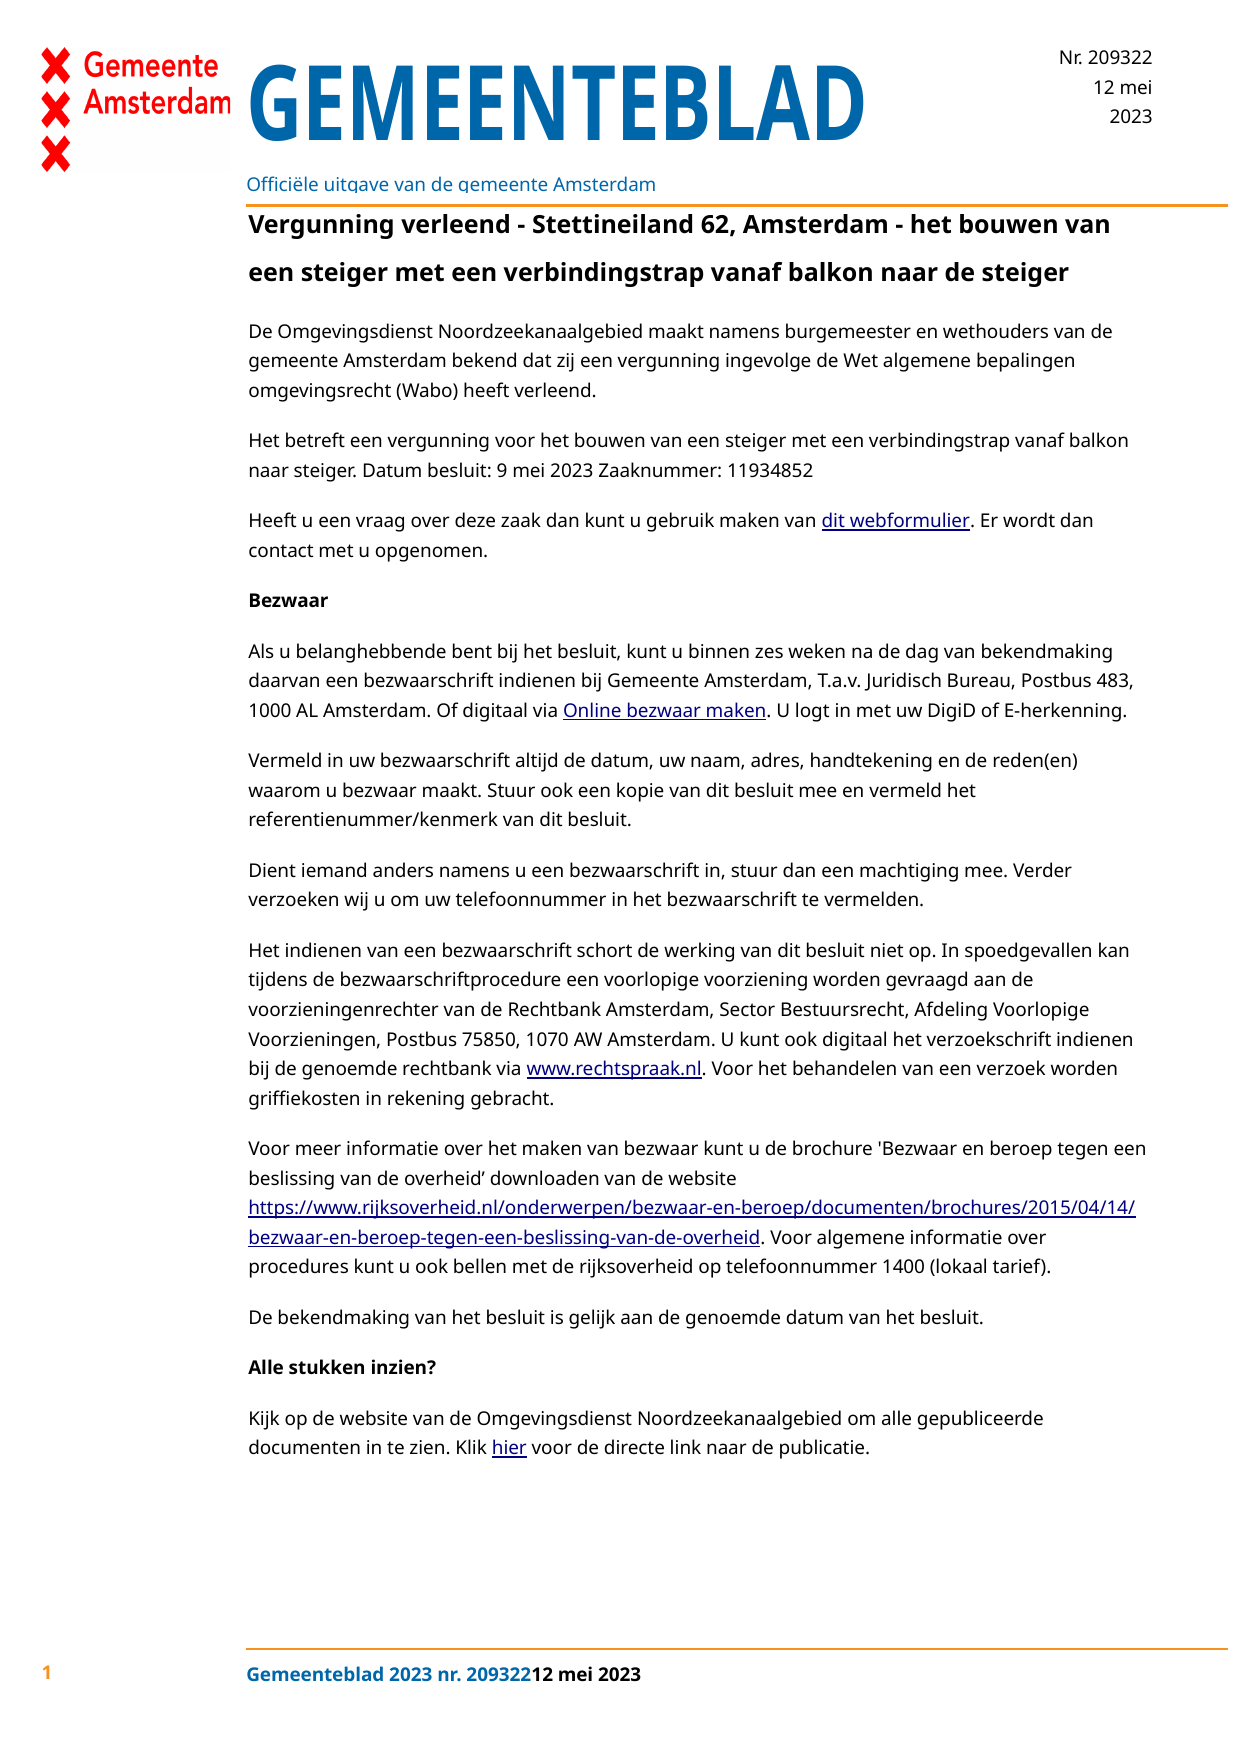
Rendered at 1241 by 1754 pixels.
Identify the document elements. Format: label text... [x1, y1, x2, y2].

picture [41, 47, 231, 172]
text Het indienen van een bezwaarschrift schort de werking van dit besluit niet op. In spoedgevallen kan tijdens de bezwaarschriftprocedure een voorlopige voorziening worden gevraagd aan de voorzieningenrechter van de Rechtbank Amsterdam, Sector Bestuursrecht, Afdeling Voorlopige Voorzieningen, Postbus 75850, 1070 AW Amsterdam. U kunt ook digitaal het verzoekschrift indienen bij de genoemde rechtbank via www.rechtspraak.nl. Voor het behandelen van een verzoek worden griffiekosten in rekening gebracht. [248, 937, 1152, 1111]
text Vergunning verleend - Stettineiland 62, Amsterdam - het bouwen van een steiger met een verbindingstrap vanaf balkon naar de steiger [248, 207, 1152, 288]
text Als u belanghebbende bent bij het besluit, kunt u binnen zes weken na de dag van bekendmaking daarvan een bezwaarschrift indienen bij Gemeente Amsterdam, T.a.v. Juridisch Bureau, Postbus 483, 1000 AL Amsterdam. Of digitaal via Online bezwaar maken. U logt in met uw DigiD of E-herkenning. [248, 638, 1152, 723]
text Vermeld in uw bezwaarschrift altijd de datum, uw naam, adres, handtekening en de reden(en) waarom u bezwaar maakt. Stuur ook een kopie van dit besluit mee en vermeld het referentienummer/kenmerk van dit besluit. [248, 747, 1152, 832]
text Kijk op de website van de Omgevingsdienst Noordzeekanaalgebied om alle gepubliceerde documenten in te zien. Klik hier voor de directe link naar de publicatie. [248, 1405, 1152, 1460]
text Het betreft een vergunning voor het bouwen van een steiger met een verbindingstrap vanaf balkon naar steiger. Datum besluit: 9 mei 2023 Zaaknummer: 11934852 [248, 427, 1152, 483]
text Heeft u een vraag over deze zaak dan kunt u gebruik maken van dit webformulier. Er wordt dan contact met u opgenomen. [248, 507, 1152, 563]
text Bezwaar [248, 587, 1152, 613]
text Dient iemand anders namens u een bezwaarschrift in, stuur dan een machtiging mee. Verder verzoeken wij u om uw telefoonnummer in het bezwaarschrift te vermelden. [248, 857, 1152, 912]
text Alle stukken inzien? [248, 1354, 1152, 1380]
text Voor meer informatie over het maken van bezwaar kunt u de brochure 'Bezwaar en beroep tegen een beslissing van de overheid’ downloaden van de website https://www.rijksoverheid.nl/onderwerpen/bezwaar-en-beroep/documenten/brochures/2015/04/14/bezwaar-en-beroep-tegen-een-beslissing-van-de-overheid. Voor algemene informatie over procedures kunt u ook bellen met de rijksoverheid op telefoonnummer 1400 (lokaal tarief). [248, 1135, 1152, 1279]
text De bekendmaking van het besluit is gelijk aan de genoemde datum van het besluit. [248, 1304, 1152, 1330]
text De Omgevingsdienst Noordzeekanaalgebied maakt namens burgemeester en wethouders van de gemeente Amsterdam bekend dat zij een vergunning ingevolge de Wet algemene bepalingen omgevingsrecht (Wabo) heeft verleend. [248, 318, 1152, 403]
